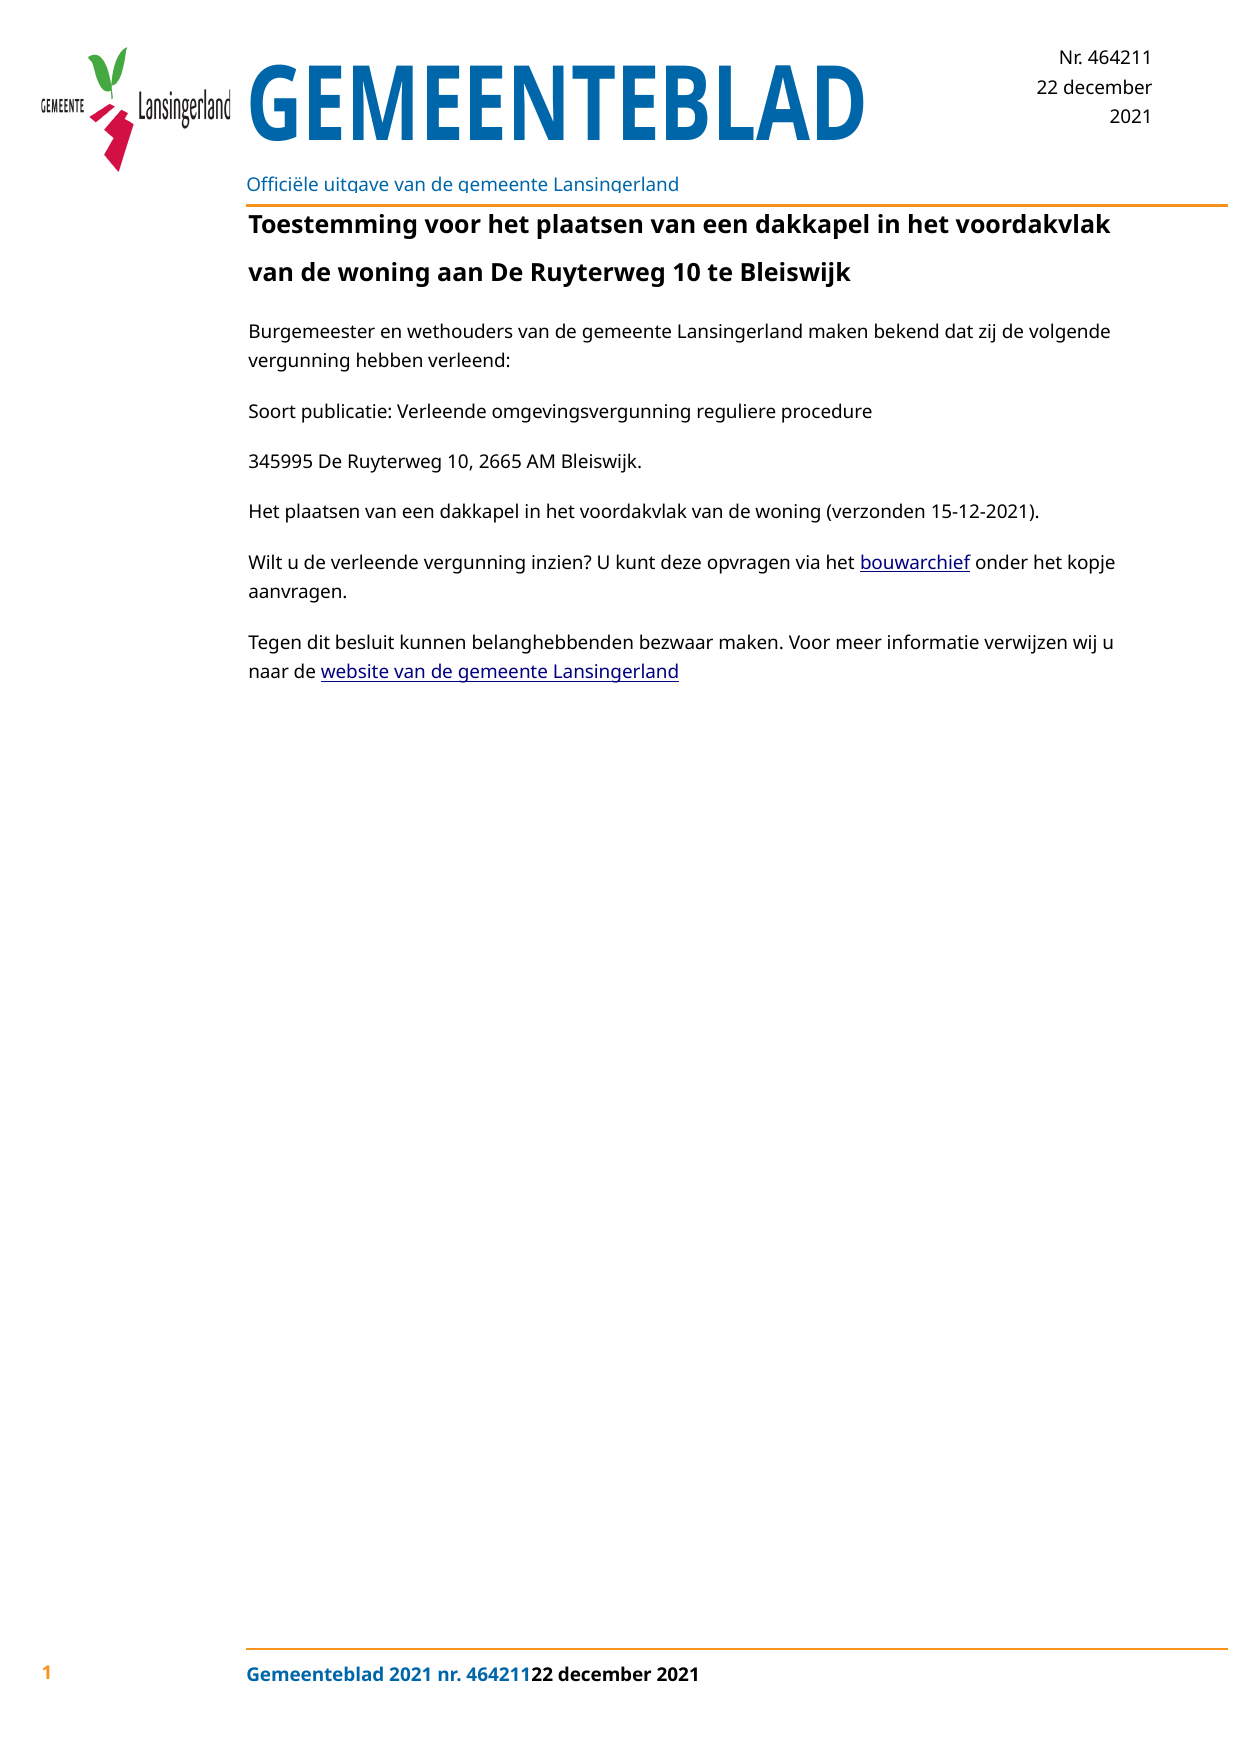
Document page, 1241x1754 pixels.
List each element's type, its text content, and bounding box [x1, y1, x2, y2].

text Toestemming voor het plaatsen van een dakkapel in het voordakvlak van de woning aan De Ruyterweg 10 te Bleiswijk [248, 207, 1152, 288]
text Tegen dit besluit kunnen belanghebbenden bezwaar maken. Voor meer informatie verwijzen wij u naar de website van de gemeente Lansingerland [248, 629, 1152, 684]
picture [41, 47, 231, 172]
text Wilt u de verleende vergunning inzien? U kunt deze opvragen via het bouwarchief onder het kopje aanvragen. [248, 549, 1152, 604]
text 345995 De Ruyterweg 10, 2665 AM Bleiswijk. [248, 448, 1152, 474]
text Burgemeester en wethouders van de gemeente Lansingerland maken bekend dat zij de volgende vergunning hebben verleend: [248, 318, 1152, 373]
text Soort publicatie: Verleende omgevingsvergunning reguliere procedure [248, 398, 1152, 424]
text Het plaatsen van een dakkapel in het voordakvlak van de woning (verzonden 15-12-2021). [248, 499, 1152, 524]
